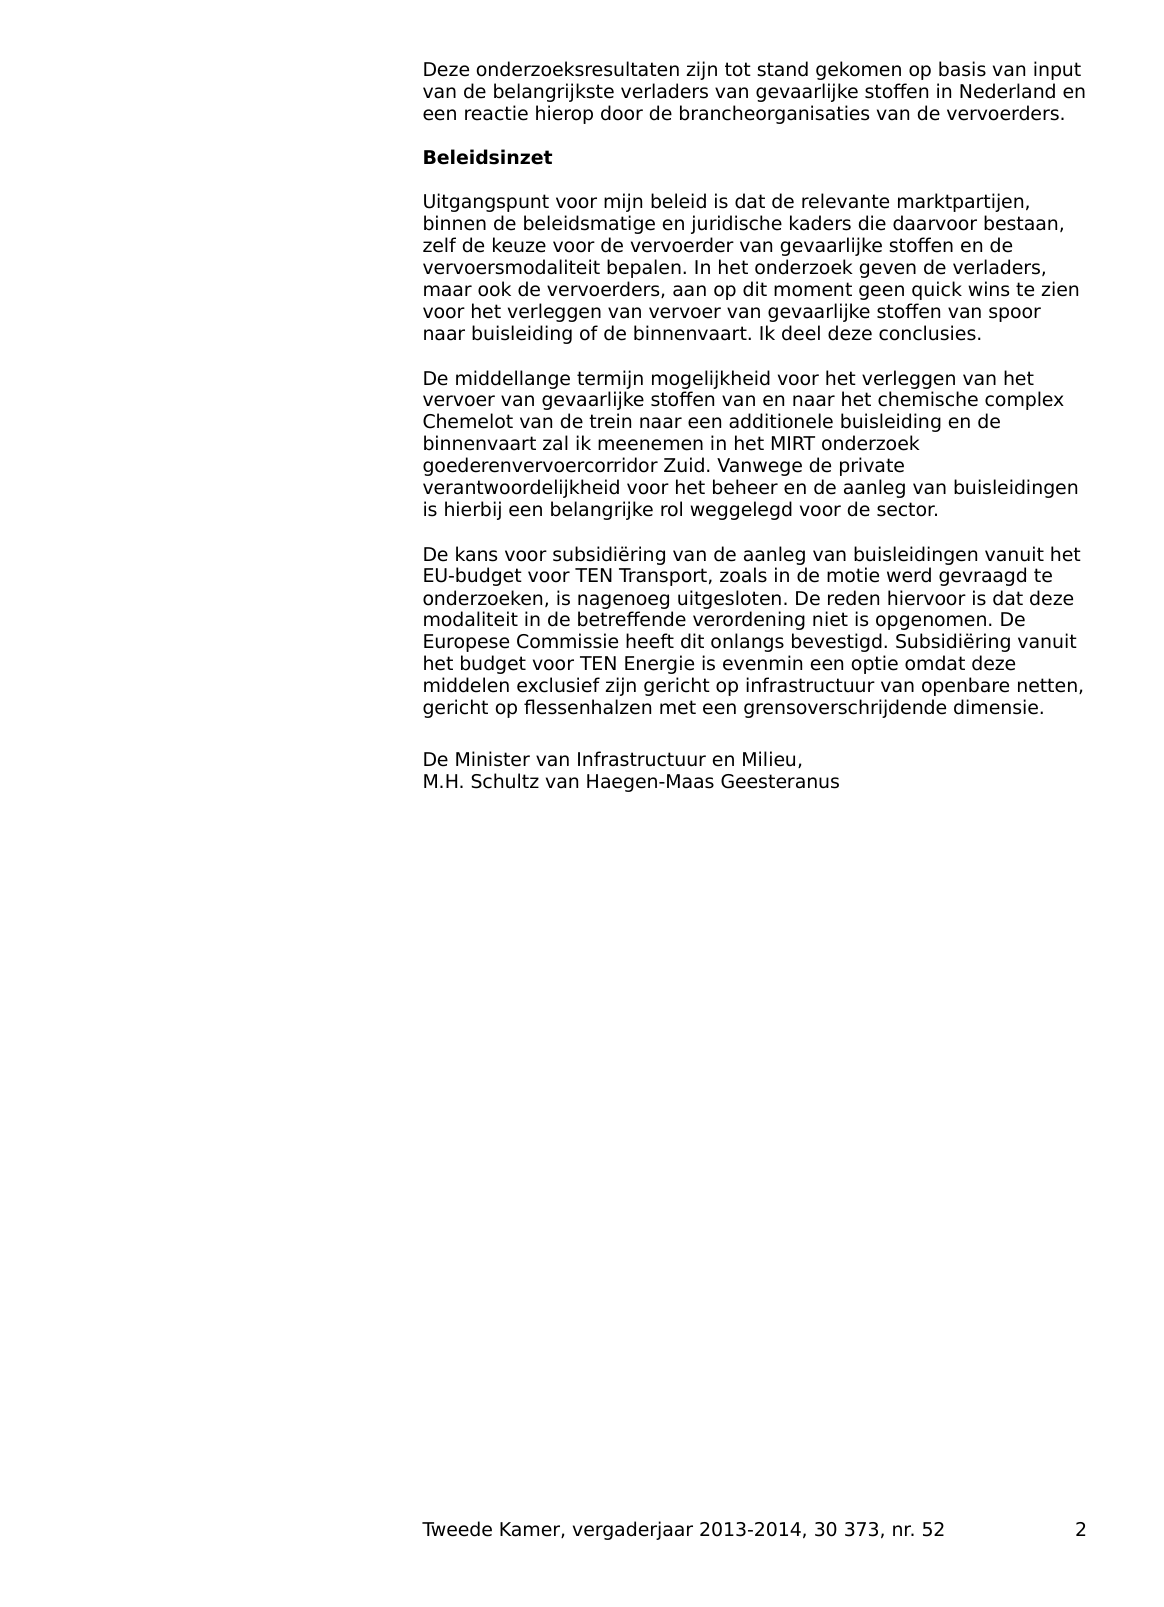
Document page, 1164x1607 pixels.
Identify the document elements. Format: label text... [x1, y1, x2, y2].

text Deze onderzoeksresultaten zijn tot stand gekomen op basis van input van de belangrijkste verladers van gevaarlijke stoffen in Nederland en een reactie hierop door de brancheorganisaties van de vervoerders. [422, 59, 1087, 125]
text De kans voor subsidiëring van de aanleg van buisleidingen vanuit het EU-budget voor TEN Transport, zoals in de motie werd gevraagd te onderzoeken, is nagenoeg uitgesloten. De reden hiervoor is dat deze modaliteit in de betreffende verordening niet is opgenomen. De Europese Commissie heeft dit onlangs bevestigd. Subsidiëring vanuit het budget voor TEN Energie is evenmin een optie omdat deze middelen exclusief zijn gericht op infrastructuur van openbare netten, gericht op flessenhalzen met een grensoverschrijdende dimensie. [422, 543, 1087, 719]
subtitle Beleidsinzet [422, 147, 1087, 169]
text De Minister van Infrastructuur en Milieu, M.H. Schultz van Haegen-Maas Geesteranus [422, 749, 1087, 793]
text De middellange termijn mogelijkheid voor het verleggen van het vervoer van gevaarlijke stoffen van en naar het chemische complex Chemelot van de trein naar een additionele buisleiding en de binnenvaart zal ik meenemen in het MIRT onderzoek goederenvervoercorridor Zuid. Vanwege de private verantwoordelijkheid voor het beheer en de aanleg van buisleidingen is hierbij een belangrijke rol weggelegd voor de sector. [422, 367, 1087, 521]
text Uitgangspunt voor mijn beleid is dat de relevante marktpartijen, binnen de beleidsmatige en juridische kaders die daarvoor bestaan, zelf de keuze voor de vervoerder van gevaarlijke stoffen en de vervoersmodaliteit bepalen. In het onderzoek geven de verladers, maar ook de vervoerders, aan op dit moment geen quick wins te zien voor het verleggen van vervoer van gevaarlijke stoffen van spoor naar buisleiding of de binnenvaart. Ik deel deze conclusies. [422, 191, 1087, 345]
